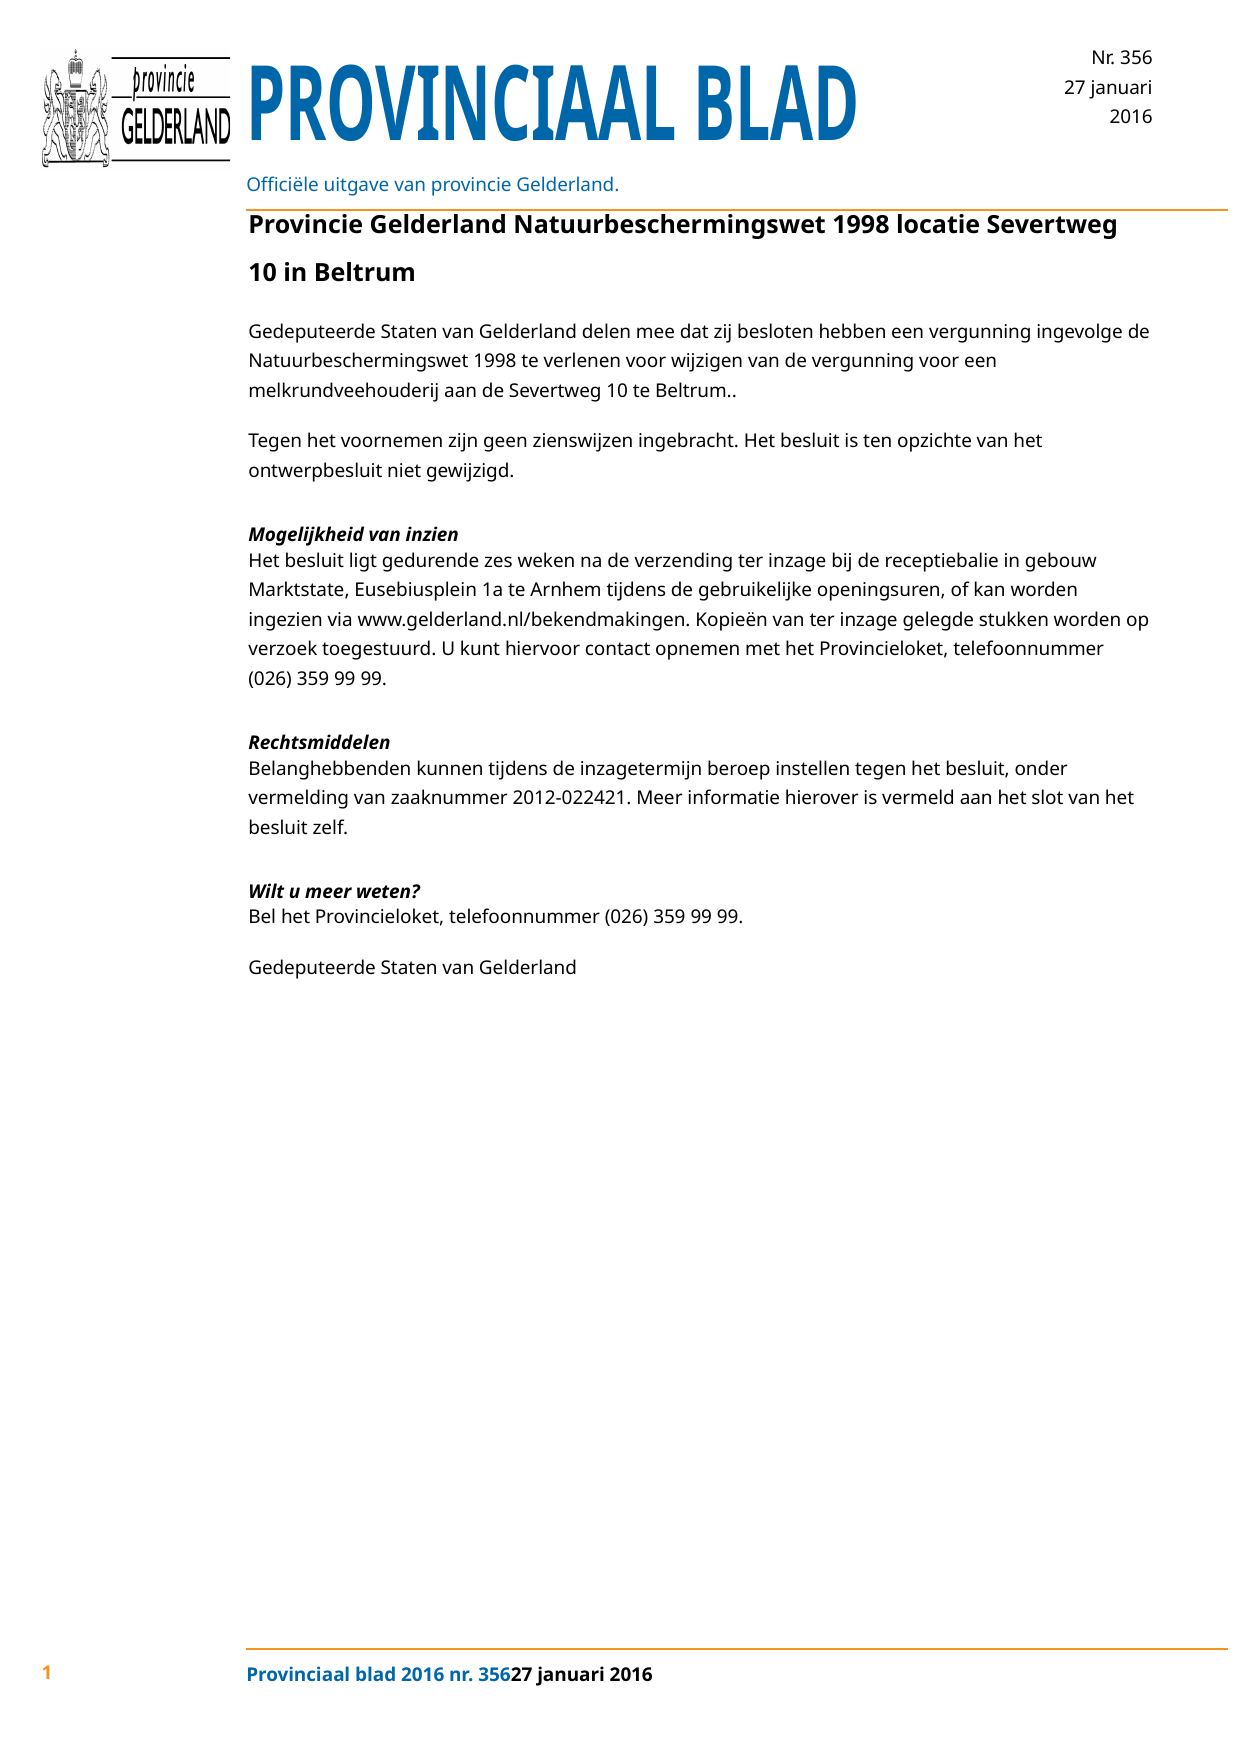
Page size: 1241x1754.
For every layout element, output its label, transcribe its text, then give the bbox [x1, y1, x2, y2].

text Mogelijkheid van inzien [248, 521, 1152, 547]
text Gedeputeerde Staten van Gelderland delen mee dat zij besloten hebben een vergunning ingevolge de Natuurbeschermingswet 1998 te verlenen voor wijzigen van de vergunning voor een melkrundveehouderij aan de Severtweg 10 te Beltrum.. [248, 318, 1152, 403]
text Tegen het voornemen zijn geen zienswijzen ingebracht. Het besluit is ten opzichte van het ontwerpbesluit niet gewijzigd. [248, 427, 1152, 483]
text Gedeputeerde Staten van Gelderland [248, 954, 1152, 980]
text Rechtsmiddelen [248, 729, 1152, 755]
text Bel het Provincieloket, telefoonnummer (026) 359 99 99. [248, 904, 1152, 929]
picture [41, 47, 231, 172]
text Provincie Gelderland Natuurbeschermingswet 1998 locatie Severtweg 10 in Beltrum [248, 211, 1152, 288]
text Belanghebbenden kunnen tijdens de inzagetermijn beroep instellen tegen het besluit, onder vermelding van zaaknummer 2012-022421. Meer informatie hierover is vermeld aan het slot van het besluit zelf. [248, 755, 1152, 840]
text Het besluit ligt gedurende zes weken na de verzending ter inzage bij de receptiebalie in gebouw Marktstate, Eusebiusplein 1a te Arnhem tijdens de gebruikelijke openingsuren, of kan worden ingezien via www.gelderland.nl/bekendmakingen. Kopieën van ter inzage gelegde stukken worden op verzoek toegestuurd. U kunt hiervoor contact opnemen met het Provincieloket, telefoonnummer (026) 359 99 99. [248, 547, 1152, 691]
text Wilt u meer weten? [248, 878, 1152, 904]
